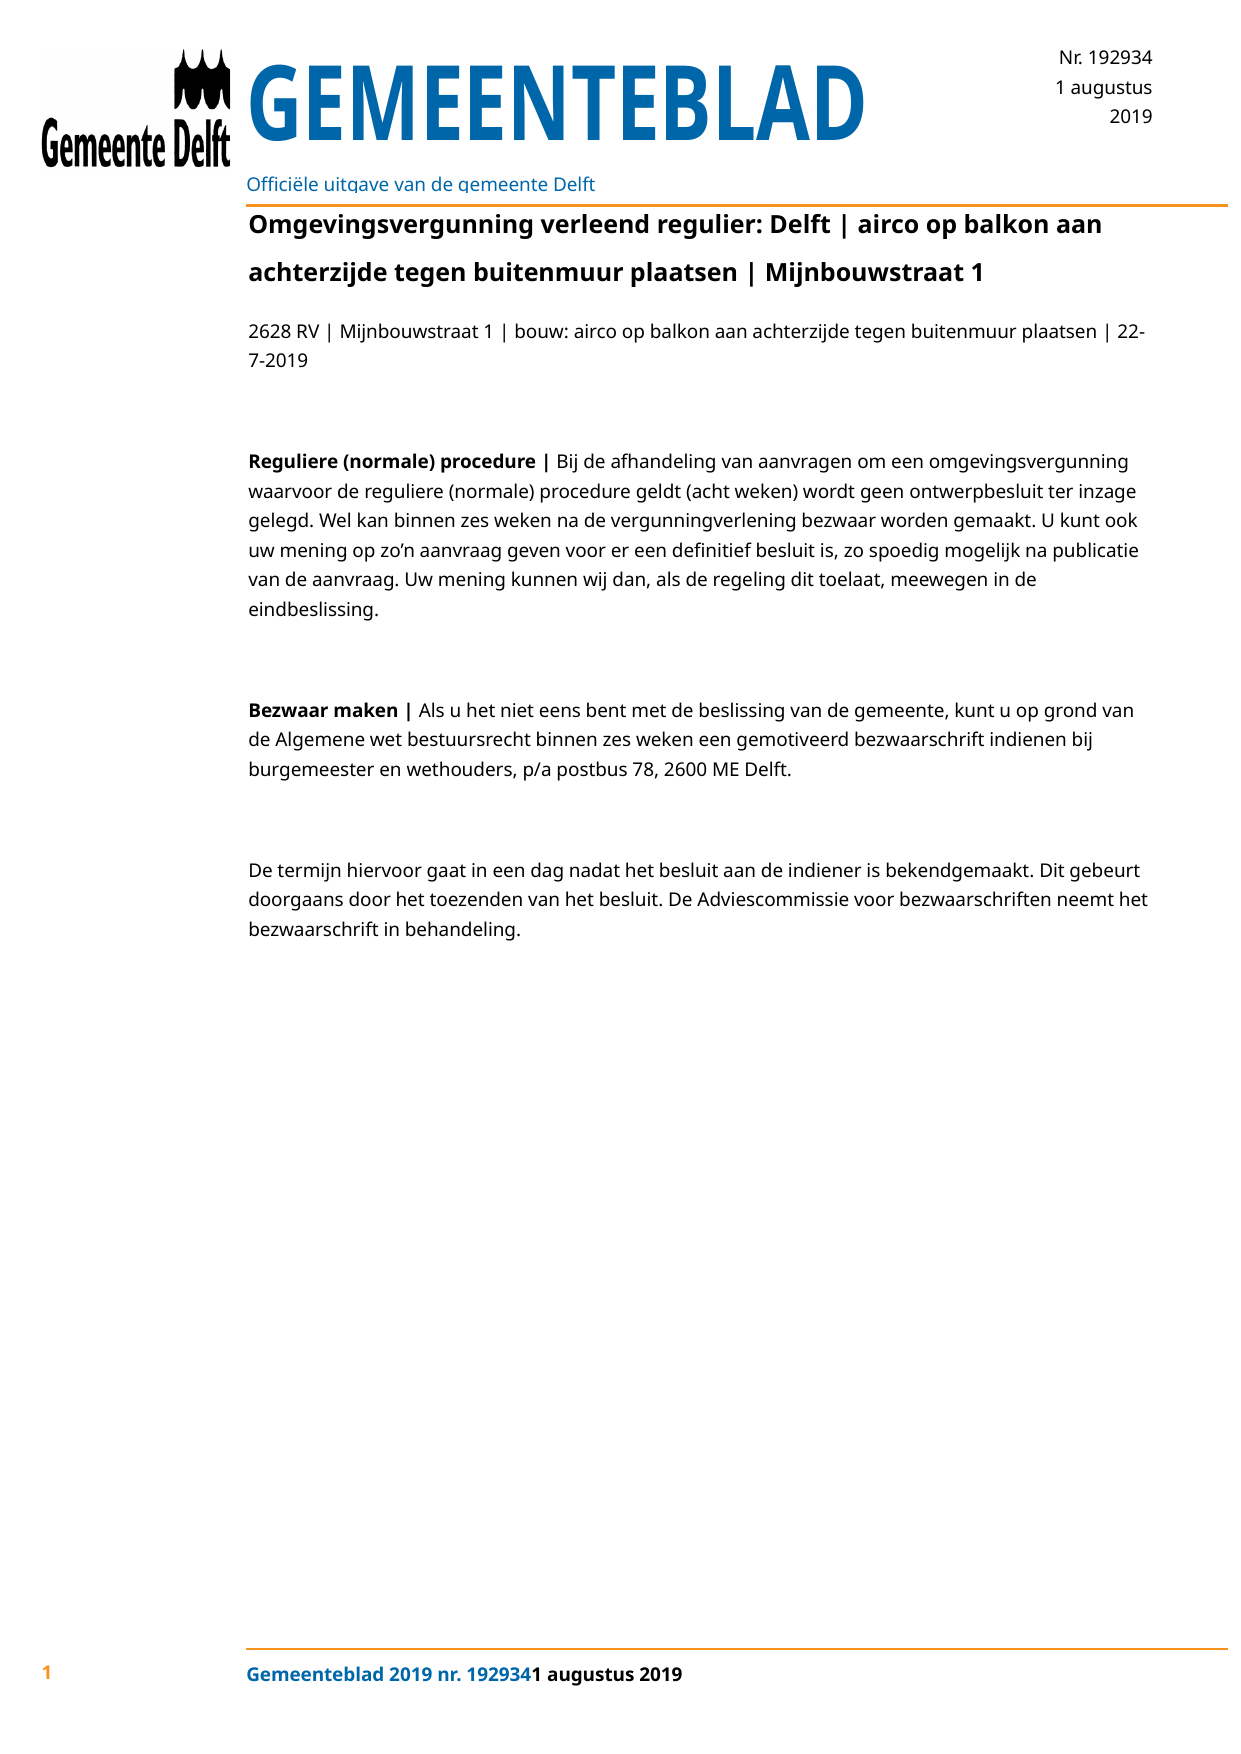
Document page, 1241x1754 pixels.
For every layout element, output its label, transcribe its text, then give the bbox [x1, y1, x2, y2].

picture [41, 47, 231, 172]
text Omgevingsvergunning verleend regulier: Delft | airco op balkon aan achterzijde tegen buitenmuur plaatsen | Mijnbouwstraat 1 [248, 207, 1152, 288]
text 2628 RV | Mijnbouwstraat 1 | bouw: airco op balkon aan achterzijde tegen buitenmuur plaatsen | 22-7-2019 [248, 318, 1152, 373]
text Bezwaar maken | Als u het niet eens bent met de beslissing van de gemeente, kunt u op grond van de Algemene wet bestuursrecht binnen zes weken een gemotiveerd bezwaarschrift indienen bij burgemeester en wethouders, p/a postbus 78, 2600 ME Delft. [248, 697, 1152, 782]
text De termijn hiervoor gaat in een dag nadat het besluit aan de indiener is bekendgemaakt. Dit gebeurt doorgaans door het toezenden van het besluit. De Adviescommissie voor bezwaarschriften neemt het bezwaarschrift in behandeling. [248, 857, 1152, 942]
text Reguliere (normale) procedure | Bij de afhandeling van aanvragen om een omgevingsvergunning waarvoor de reguliere (normale) procedure geldt (acht weken) wordt geen ontwerpbesluit ter inzage gelegd. Wel kan binnen zes weken na de vergunningverlening bezwaar worden gemaakt. U kunt ook uw mening op zo’n aanvraag geven voor er een definitief besluit is, zo spoedig mogelijk na publicatie van de aanvraag. Uw mening kunnen wij dan, als de regeling dit toelaat, meewegen in de eindbeslissing. [248, 448, 1152, 622]
